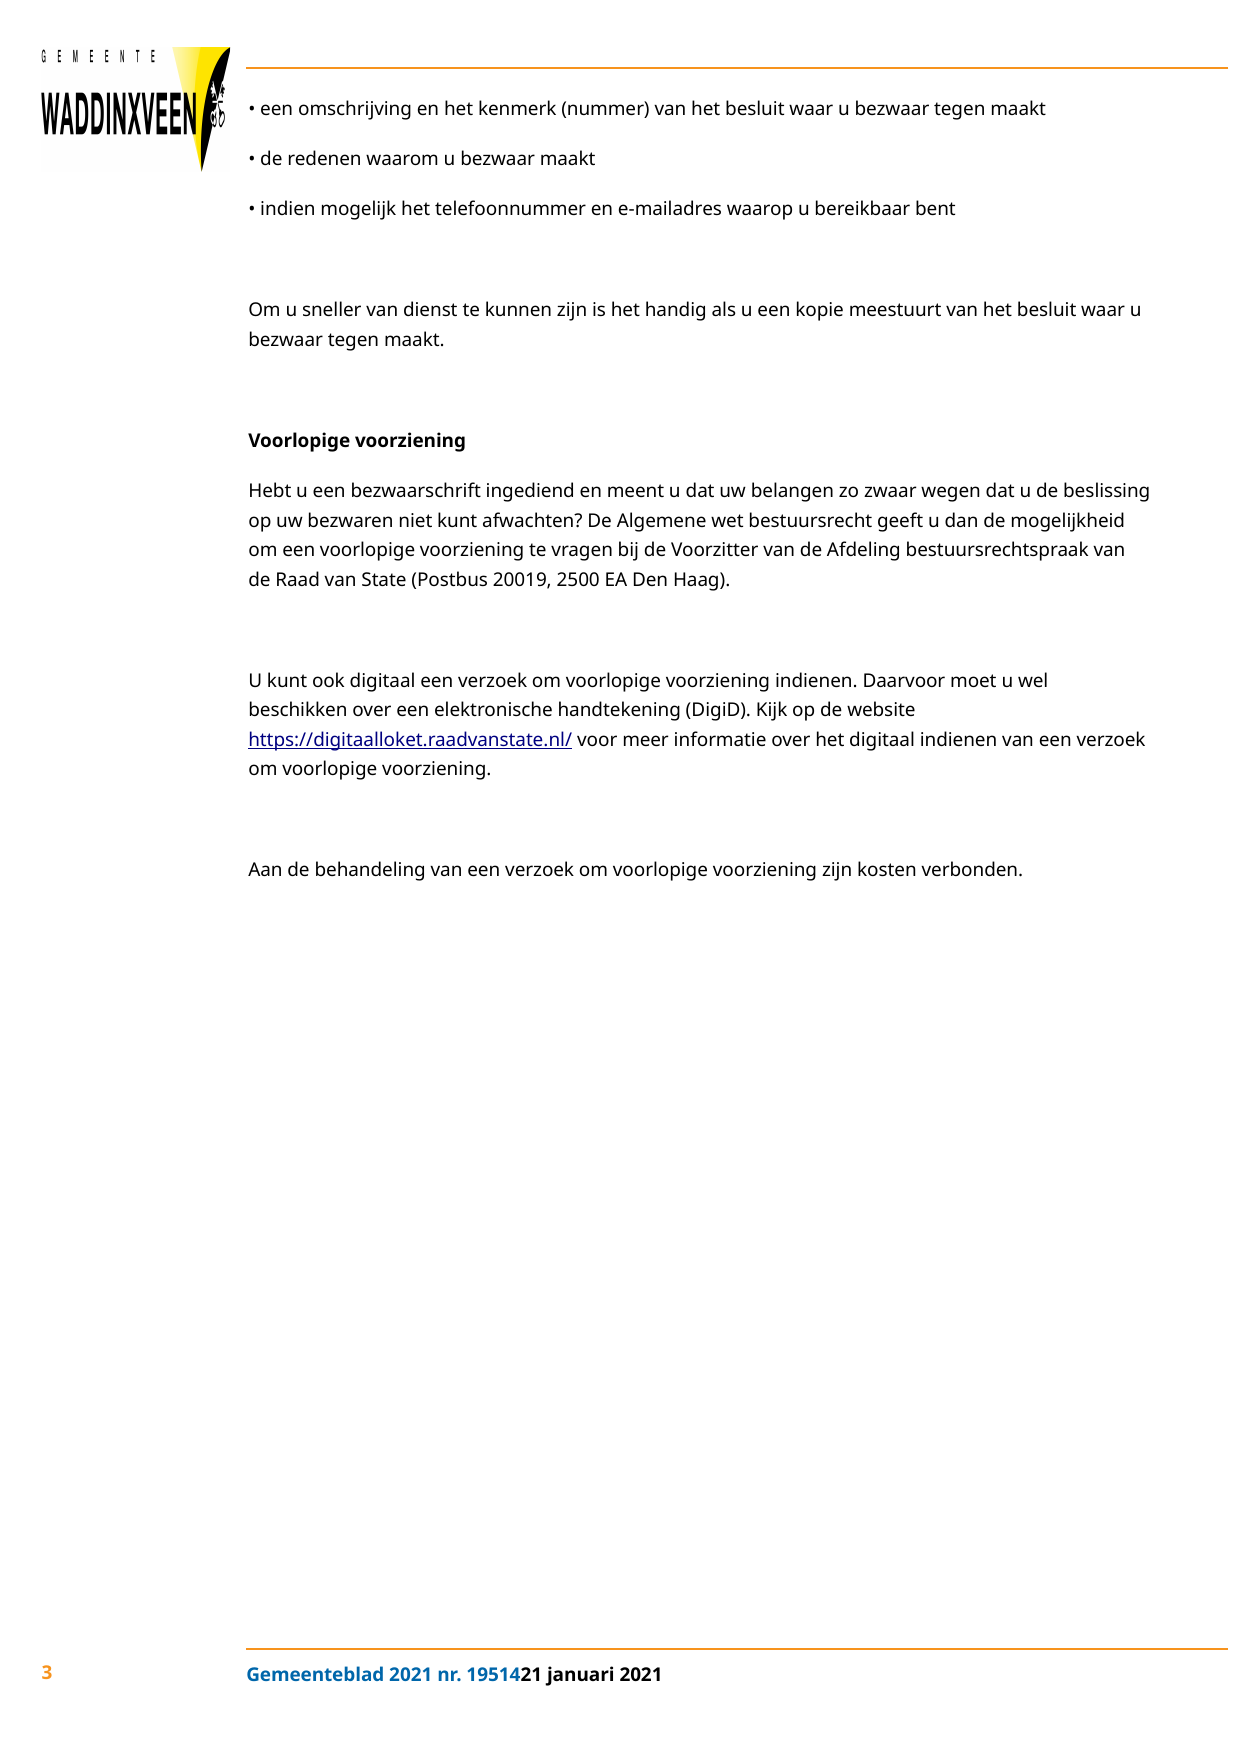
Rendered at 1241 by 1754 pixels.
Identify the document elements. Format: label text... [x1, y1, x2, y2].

text Om u sneller van dienst te kunnen zijn is het handig als u een kopie meestuurt van het besluit waar u bezwaar tegen maakt. [248, 296, 1152, 352]
picture [41, 47, 231, 172]
text • een omschrijving en het kenmerk (nummer) van het besluit waar u bezwaar tegen maakt [248, 95, 1152, 121]
text • de redenen waarom u bezwaar maakt [248, 145, 1152, 171]
text • indien mogelijk het telefoonnummer en e-mailadres waarop u bereikbaar bent [248, 196, 1152, 221]
text Voorlopige voorziening [248, 427, 1152, 453]
text Aan de behandeling van een verzoek om voorlopige voorziening zijn kosten verbonden. [248, 856, 1152, 882]
text Hebt u een bezwaarschrift ingediend en meent u dat uw belangen zo zwaar wegen dat u de beslissing op uw bezwaren niet kunt afwachten? De Algemene wet bestuursrecht geeft u dan de mogelijkheid om een voorlopige voorziening te vragen bij de Voorzitter van de Afdeling bestuursrechtspraak van de Raad van State (Postbus 20019, 2500 EA Den Haag). [248, 477, 1152, 592]
text U kunt ook digitaal een verzoek om voorlopige voorziening indienen. Daarvoor moet u wel beschikken over een elektronische handtekening (DigiD). Kijk op de website https://digitaalloket.raadvanstate.nl/ voor meer informatie over het digitaal indienen van een verzoek om voorlopige voorziening. [248, 667, 1152, 781]
